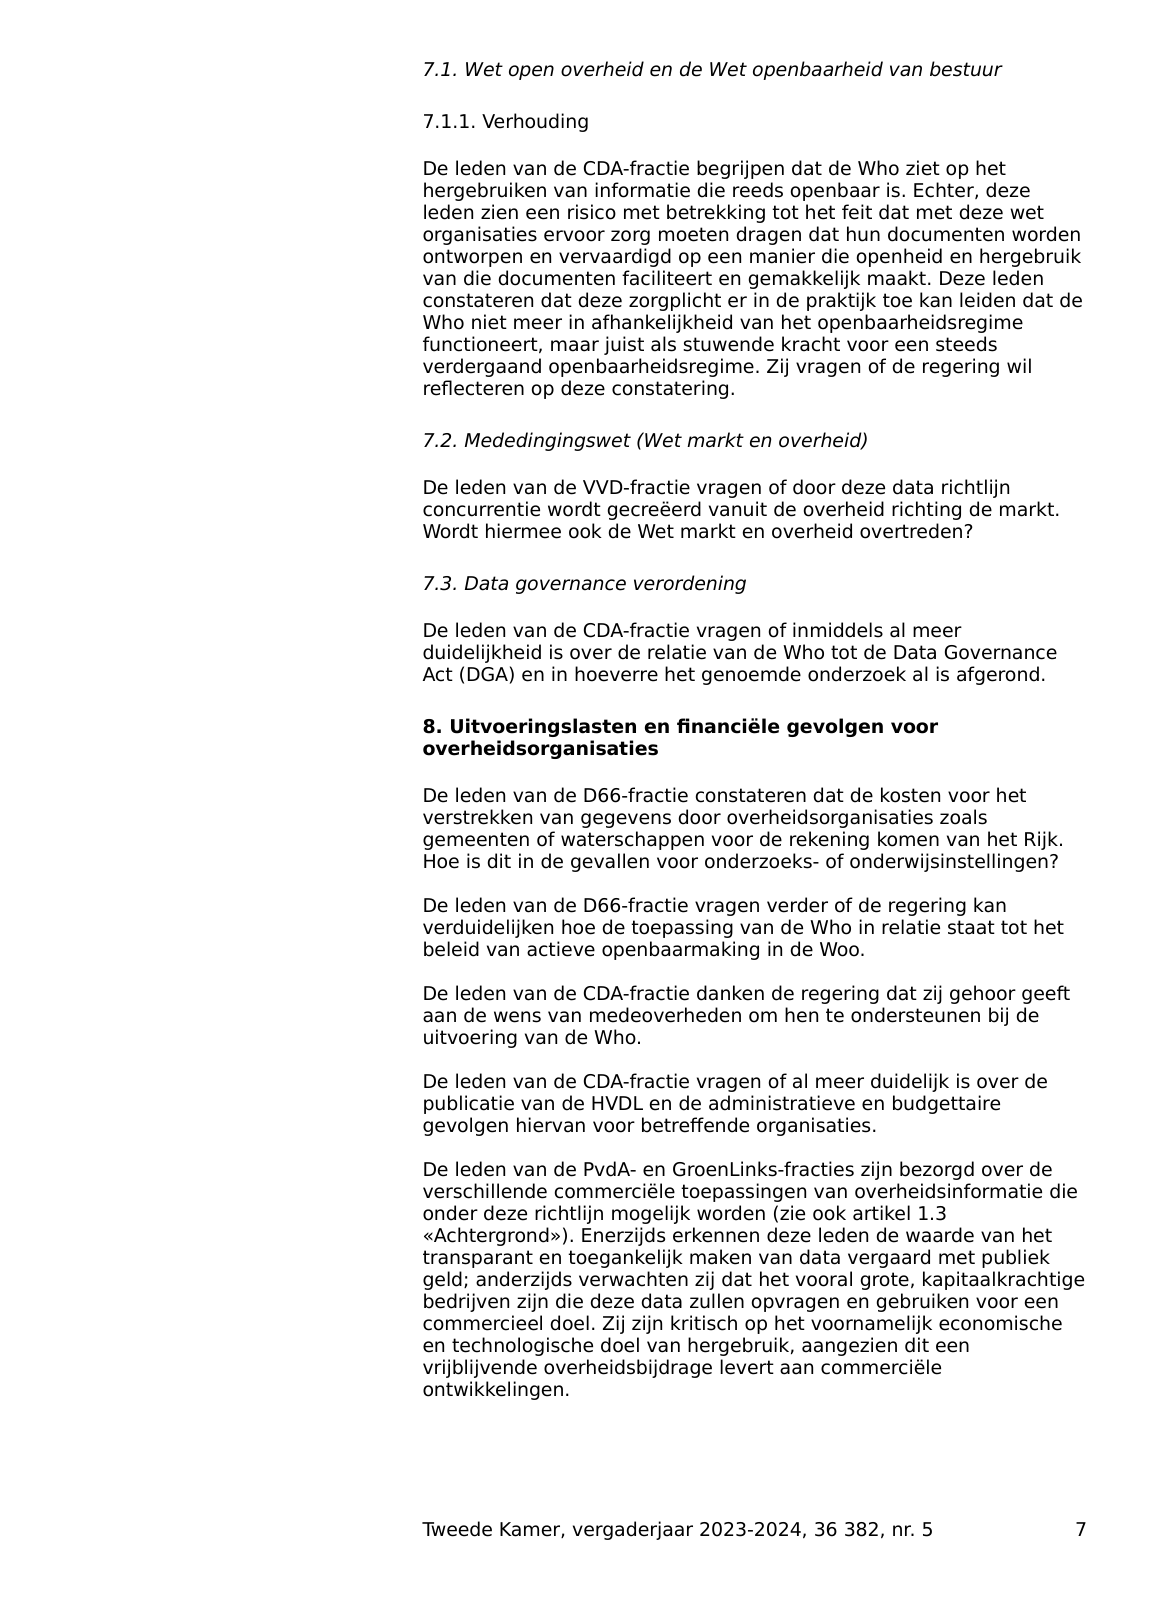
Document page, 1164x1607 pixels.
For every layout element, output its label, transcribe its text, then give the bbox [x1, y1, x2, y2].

text De leden van de CDA-fractie danken de regering dat zij gehoor geeft aan de wens van medeoverheden om hen te ondersteunen bij de uitvoering van de Who. [422, 983, 1087, 1049]
text De leden van de VVD-fractie vragen of door deze data richtlijn concurrentie wordt gecreëerd vanuit de overheid richting de markt. Wordt hiermee ook de Wet markt en overheid overtreden? [422, 477, 1087, 543]
subtitle 7.1. Wet open overheid en de Wet openbaarheid van bestuur [422, 59, 1087, 81]
text De leden van de PvdA- en GroenLinks-fracties zijn bezorgd over de verschillende commerciële toepassingen van overheidsinformatie die onder deze richtlijn mogelijk worden (zie ook artikel 1.3 «Achtergrond»). Enerzijds erkennen deze leden de waarde van het transparant en toegankelijk maken van data vergaard met publiek geld; anderzijds verwachten zij dat het vooral grote, kapitaalkrachtige bedrijven zijn die deze data zullen opvragen en gebruiken voor een commercieel doel. Zij zijn kritisch op het voornamelijk economische en technologische doel van hergebruik, aangezien dit een vrijblijvende overheidsbijdrage levert aan commerciële ontwikkelingen. [422, 1159, 1087, 1401]
text De leden van de D66-fractie constateren dat de kosten voor het verstrekken van gegevens door overheidsorganisaties zoals gemeenten of waterschappen voor de rekening komen van het Rijk. Hoe is dit in de gevallen voor onderzoeks- of onderwijsinstellingen? [422, 784, 1087, 872]
subtitle 7.1.1. Verhouding [422, 111, 1087, 133]
text De leden van de D66-fractie vragen verder of de regering kan verduidelijken hoe de toepassing van de Who in relatie staat tot het beleid van actieve openbaarmaking in de Woo. [422, 895, 1087, 961]
text De leden van de CDA-fractie begrijpen dat de Who ziet op het hergebruiken van informatie die reeds openbaar is. Echter, deze leden zien een risico met betrekking tot het feit dat met deze wet organisaties ervoor zorg moeten dragen dat hun documenten worden ontworpen en vervaardigd op een manier die openheid en hergebruik van die documenten faciliteert en gemakkelijk maakt. Deze leden constateren dat deze zorgplicht er in de praktijk toe kan leiden dat de Who niet meer in afhankelijkheid van het openbaarheidsregime functioneert, maar juist als stuwende kracht voor een steeds verdergaand openbaarheidsregime. Zij vragen of de regering wil reflecteren op deze constatering. [422, 158, 1087, 400]
text De leden van de CDA-fractie vragen of inmiddels al meer duidelijkheid is over de relatie van de Who tot de Data Governance Act (DGA) en in hoeverre het genoemde onderzoek al is afgerond. [422, 620, 1087, 686]
subtitle 7.3. Data governance verordening [422, 573, 1087, 595]
subtitle 8. Uitvoeringslasten en financiële gevolgen voor overheidsorganisaties [422, 716, 1087, 759]
text De leden van de CDA-fractie vragen of al meer duidelijk is over de publicatie van de HVDL en de administratieve en budgettaire gevolgen hiervan voor betreffende organisaties. [422, 1071, 1087, 1137]
subtitle 7.2. Mededingingswet (Wet markt en overheid) [422, 430, 1087, 452]
